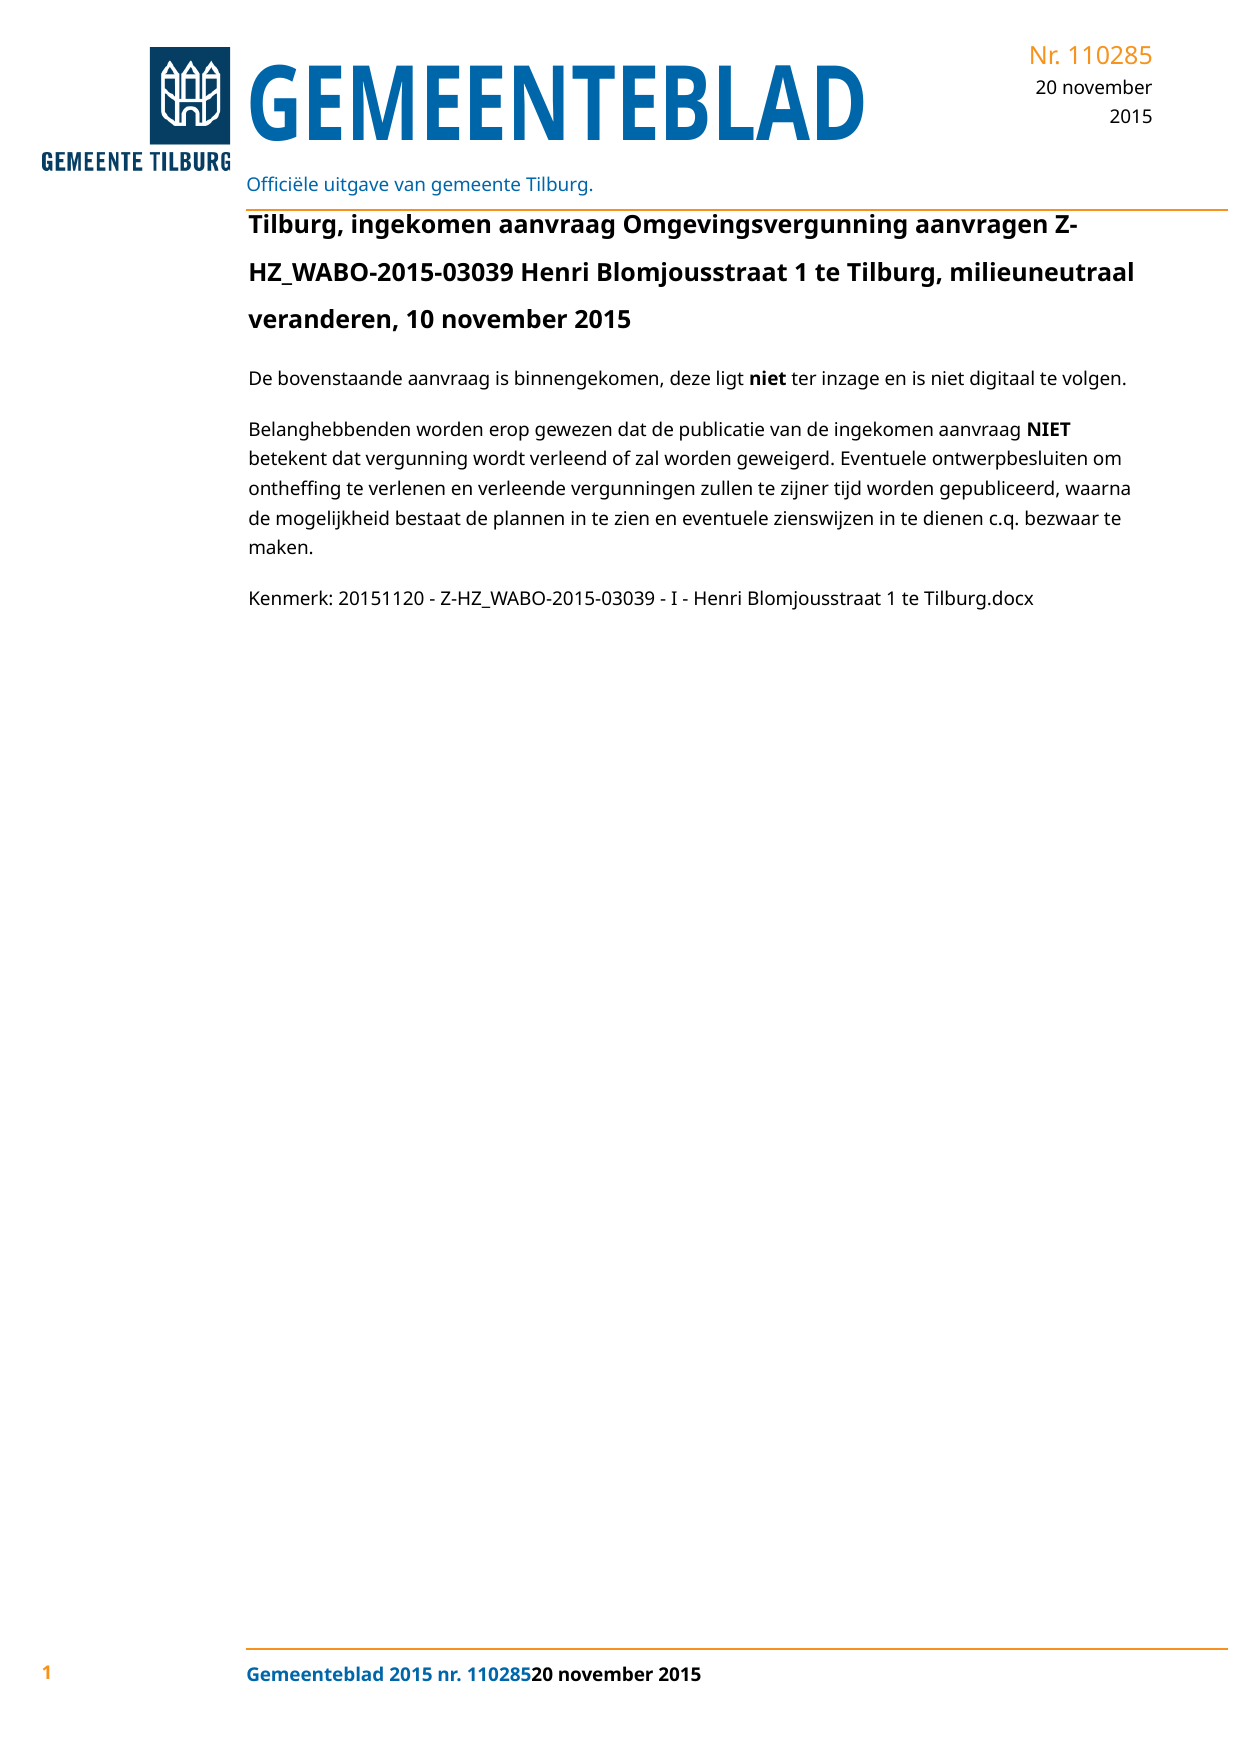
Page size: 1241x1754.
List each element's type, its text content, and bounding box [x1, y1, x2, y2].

text De bovenstaande aanvraag is binnengekomen, deze ligt niet ter inzage en is niet digitaal te volgen. [248, 366, 1152, 391]
text Belanghebbenden worden erop gewezen dat de publicatie van de ingekomen aanvraag NIET betekent dat vergunning wordt verleend of zal worden geweigerd. Eventuele ontwerpbesluiten om ontheffing te verlenen en verleende vergunningen zullen te zijner tijd worden gepubliceerd, waarna de mogelijkheid bestaat de plannen in te zien en eventuele zienswijzen in te dienen c.q. bezwaar te maken. [248, 416, 1152, 560]
text Tilburg, ingekomen aanvraag Omgevingsvergunning aanvragen Z-HZ_WABO-2015-03039 Henri Blomjousstraat 1 te Tilburg, milieuneutraal veranderen, 10 november 2015 [248, 211, 1152, 336]
picture [41, 47, 231, 172]
text Kenmerk: 20151120 - Z-HZ_WABO-2015-03039 - I - Henri Blomjousstraat 1 te Tilburg.docx [248, 585, 1152, 610]
